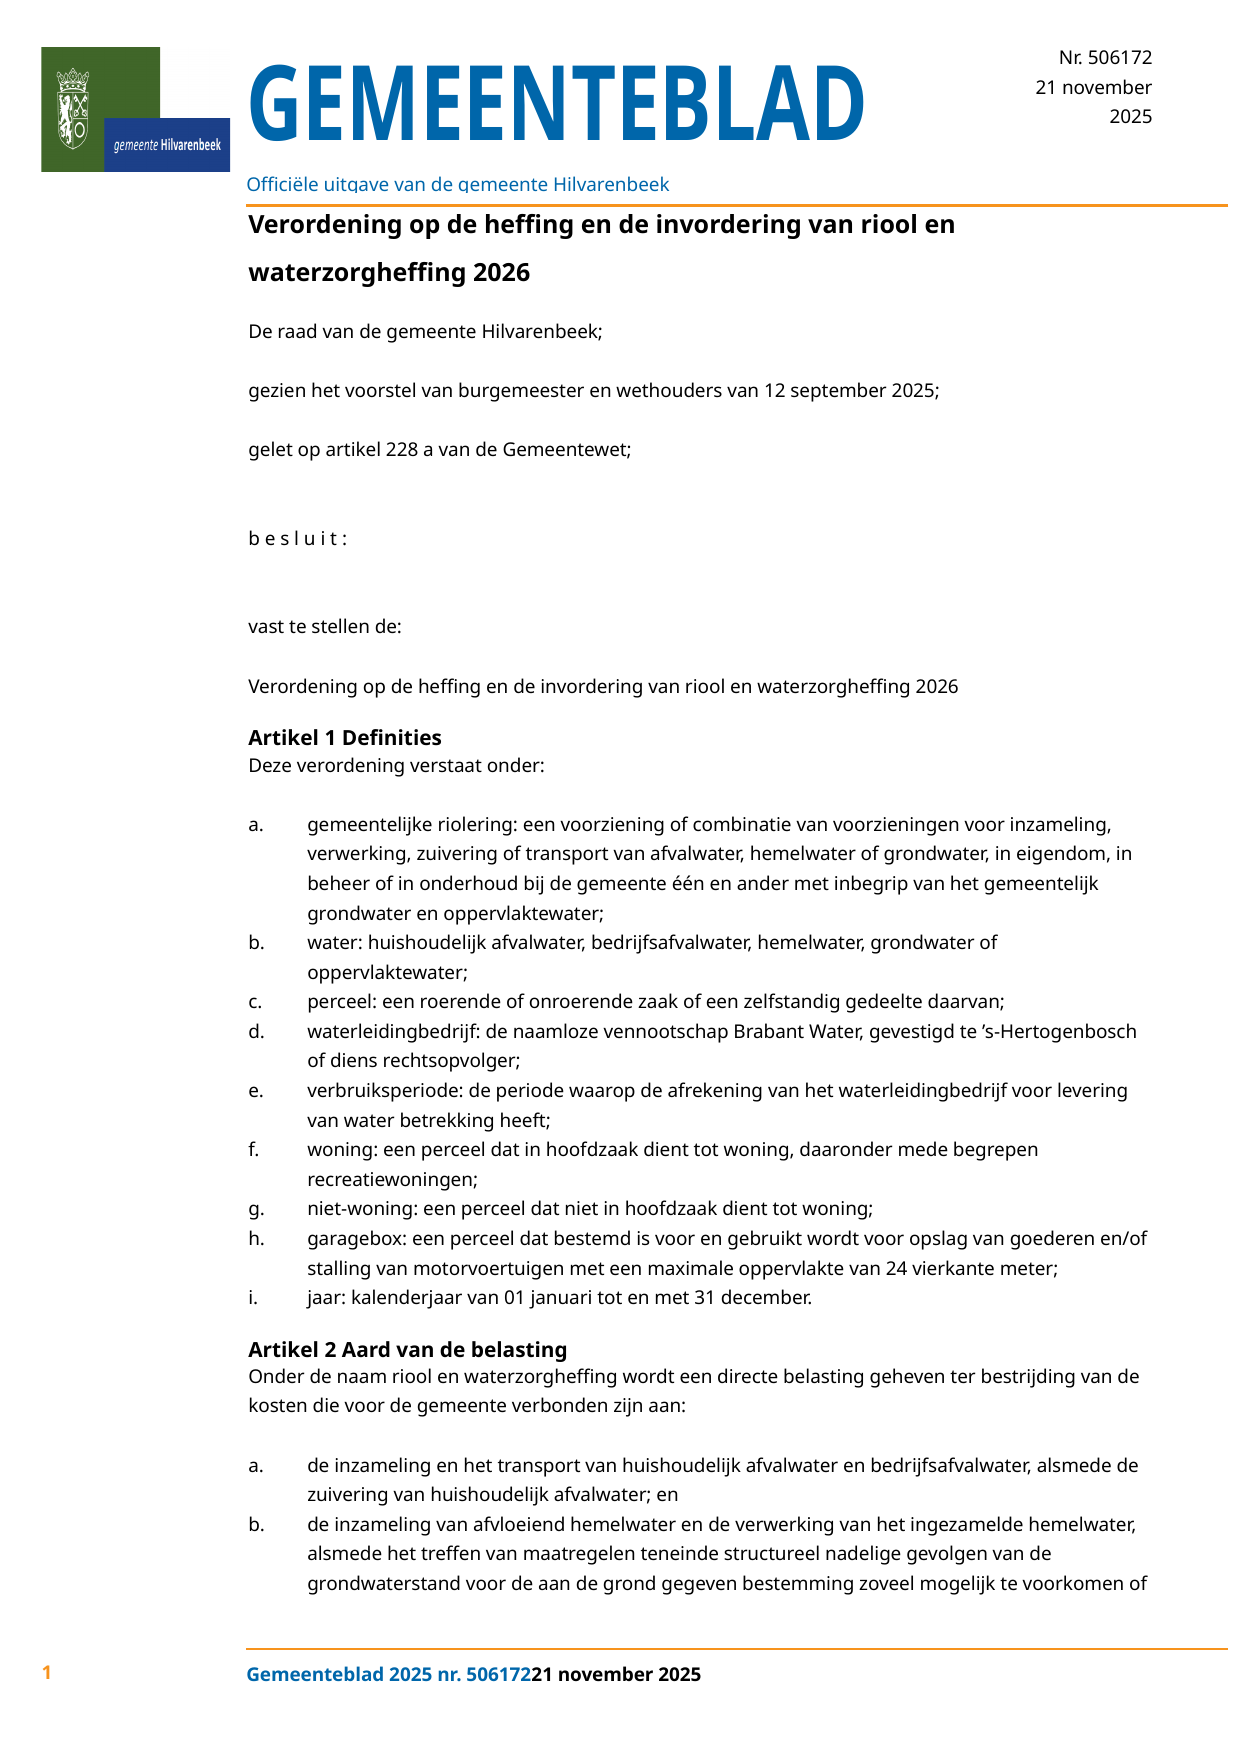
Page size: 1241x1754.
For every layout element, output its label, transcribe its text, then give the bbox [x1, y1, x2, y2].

list water: huishoudelijk afvalwater, bedrijfsafvalwater, hemelwater, grondwater of oppervlaktewater; [248, 929, 1152, 984]
list de inzameling van afvloeiend hemelwater en de verwerking van het ingezamelde hemelwater, alsmede het treffen van maatregelen teneinde structureel nadelige gevolgen van de grondwaterstand voor de aan de grond gegeven bestemming zoveel mogelijk te voorkomen of [248, 1511, 1152, 1596]
text Artikel 1 Definities [248, 723, 1152, 752]
picture [41, 47, 231, 172]
text vast te stellen de: [248, 614, 1152, 639]
list verbruiksperiode: de periode waarop de afrekening van het waterleidingbedrijf voor levering van water betrekking heeft; [248, 1077, 1152, 1132]
list perceel: een roerende of onroerende zaak of een zelfstandig gedeelte daarvan; [248, 988, 1152, 1014]
text gelet op artikel 228 a van de Gemeentewet; [248, 436, 1152, 462]
list woning: een perceel dat in hoofdzaak dient tot woning, daaronder mede begrepen recreatiewoningen; [248, 1136, 1152, 1192]
text Deze verordening verstaat onder: [248, 752, 1152, 777]
list niet-woning: een perceel dat niet in hoofdzaak dient tot woning; [248, 1196, 1152, 1221]
text De raad van de gemeente Hilvarenbeek; [248, 318, 1152, 344]
text Onder de naam riool en waterzorgheffing wordt een directe belasting geheven ter bestrijding van de kosten die voor de gemeente verbonden zijn aan: [248, 1363, 1152, 1418]
text gezien het voorstel van burgemeester en wethouders van 12 september 2025; [248, 377, 1152, 403]
list de inzameling en het transport van huishoudelijk afvalwater en bedrijfsafvalwater, alsmede de zuivering van huishoudelijk afvalwater; en [248, 1452, 1152, 1507]
list garagebox: een perceel dat bestemd is voor en gebruikt wordt voor opslag van goederen en/of stalling van motorvoertuigen met een maximale oppervlakte van 24 vierkante meter; [248, 1225, 1152, 1280]
list jaar: kalenderjaar van 01 januari tot en met 31 december. [248, 1284, 1152, 1310]
text Artikel 2 Aard van de belasting [248, 1335, 1152, 1363]
list gemeentelijke riolering: een voorziening of combinatie van voorzieningen voor inzameling, verwerking, zuivering of transport van afvalwater, hemelwater of grondwater, in eigendom, in beheer of in onderhoud bij de gemeente één en ander met inbegrip van het gemeentelijk grondwater en oppervlaktewater; [248, 811, 1152, 925]
text Verordening op de heffing en de invordering van riool en waterzorgheffing 2026 [248, 207, 1152, 288]
list waterleidingbedrijf: de naamloze vennootschap Brabant Water, gevestigd te ’s-Hertogenbosch of diens rechtsopvolger; [248, 1018, 1152, 1073]
text b e s l u i t : [248, 525, 1152, 551]
text Verordening op de heffing en de invordering van riool en waterzorgheffing 2026 [248, 673, 1152, 699]
